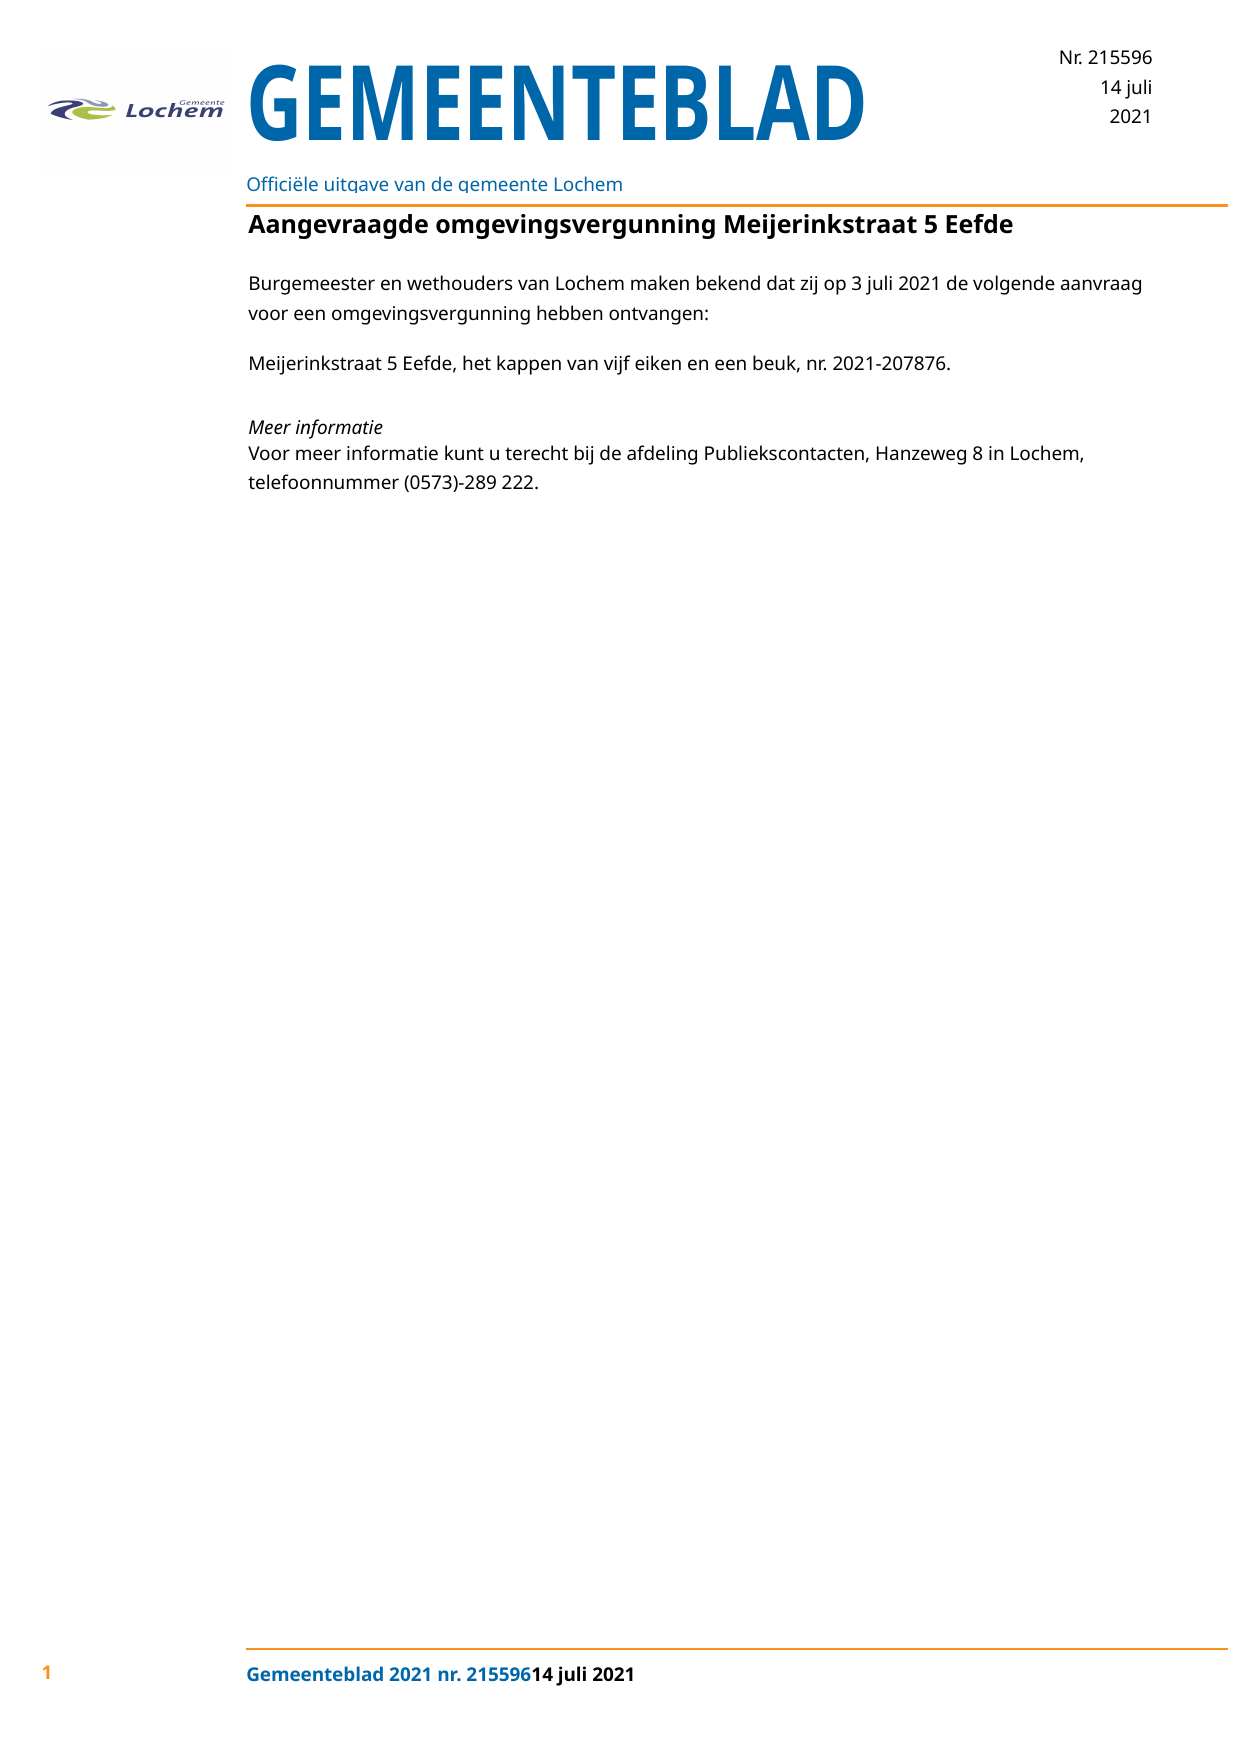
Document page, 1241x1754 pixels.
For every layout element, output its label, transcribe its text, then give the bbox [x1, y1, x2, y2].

text Voor meer informatie kunt u terecht bij de afdeling Publiekscontacten, Hanzeweg 8 in Lochem, telefoonnummer (0573)-289 222. [248, 440, 1152, 495]
text Meer informatie [248, 414, 1152, 440]
text Burgemeester en wethouders van Lochem maken bekend dat zij op 3 juli 2021 de volgende aanvraag voor een omgevingsvergunning hebben ontvangen: [248, 270, 1152, 326]
text Meijerinkstraat 5 Eefde, het kappen van vijf eiken en een beuk, nr. 2021-207876. [248, 350, 1152, 376]
picture [41, 47, 231, 172]
text Aangevraagde omgevingsvergunning Meijerinkstraat 5 Eefde [248, 207, 1152, 241]
